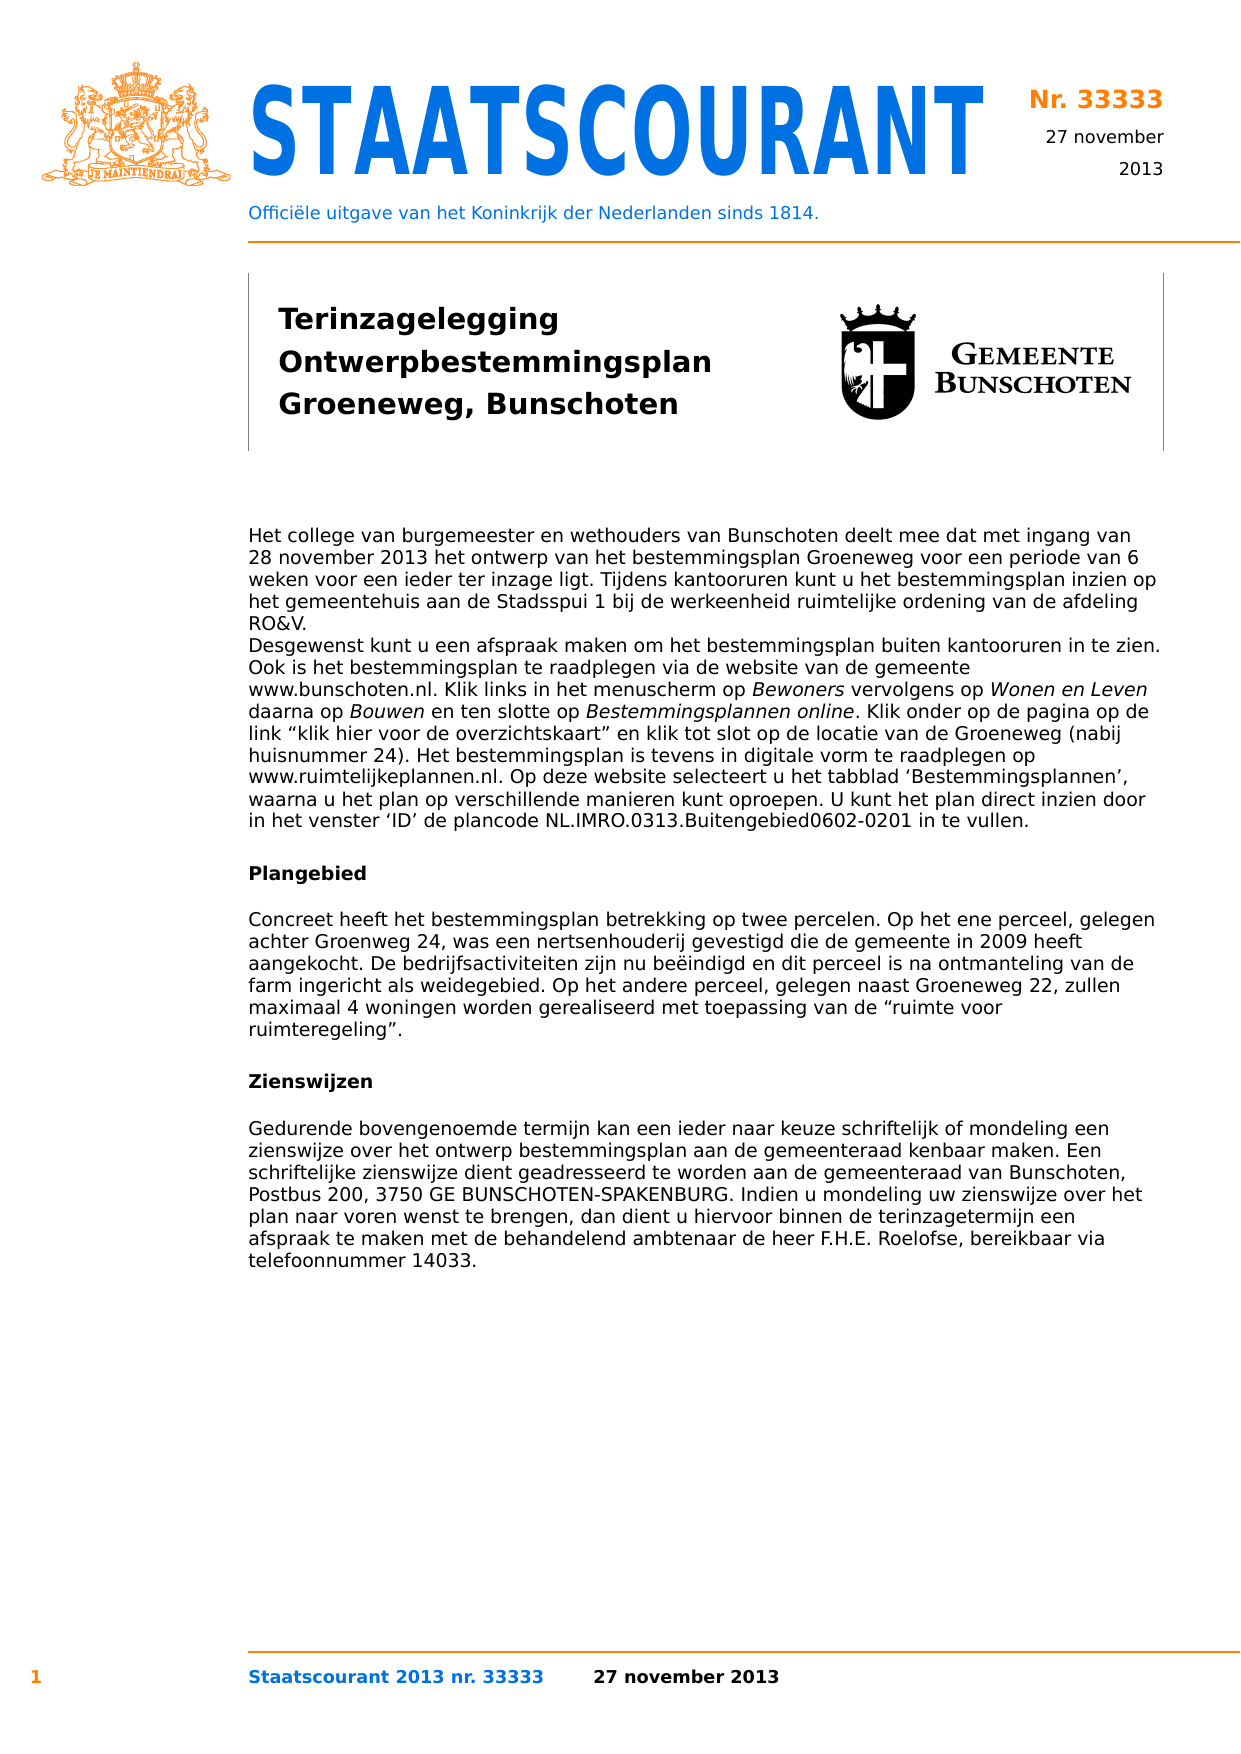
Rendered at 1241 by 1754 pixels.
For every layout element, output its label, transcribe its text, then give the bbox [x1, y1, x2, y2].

text Gedurende bovengenoemde termijn kan een ieder naar keuze schriftelijk of mondeling een zienswijze over het ontwerp bestemmingsplan aan de gemeenteraad kenbaar maken. Een schriftelijke zienswijze dient geadresseerd te worden aan de gemeenteraad van Bunschoten, Postbus 200, 3750 GE BUNSCHOTEN-SPAKENBURG. Indien u mondeling uw zienswijze over het plan naar voren wenst te brengen, dan dient u hiervoor binnen de terinzagetermijn een afspraak te maken met de behandelend ambtenaar de heer F.H.E. Roelofse, bereikbaar via telefoonnummer 14033. [248, 1118, 1163, 1272]
table_cell 2013 [998, 153, 1240, 203]
table_cell Officiële uitgave van het Koninkrijk der Nederlanden sinds 1814. [248, 203, 1240, 241]
table_header [25, 62, 248, 241]
subtitle Terinzagelegging Ontwerpbestemmingsplan Groeneweg, Bunschoten [249, 273, 1163, 451]
picture [838, 302, 1134, 421]
table_header STAATSCOURANT [248, 62, 998, 203]
table_cell 27 november [998, 121, 1240, 153]
text Desgewenst kunt u een afspraak maken om het bestemmingsplan buiten kantooruren in te zien. Ook is het bestemmingsplan te raadplegen via de website van de gemeente www.bunschoten.nl. Klik links in het menuscherm op Bewoners vervolgens op Wonen en Leven daarna op Bouwen en ten slotte op Bestemmingsplannen online. Klik onder op de pagina op de link “klik hier voor de overzichtskaart” en klik tot slot op de locatie van de Groeneweg (nabij huisnummer 24). Het bestemmingsplan is tevens in digitale vorm te raadplegen op www.ruimtelijkeplannen.nl. Op deze website selecteert u het tabblad ‘Bestemmingsplannen’, waarna u het plan op verschillende manieren kunt oproepen. U kunt het plan direct inzien door in het venster ‘ID’ de plancode NL.IMRO.0313.Buitengebied0602-0201 in te vullen. [248, 634, 1163, 832]
text Concreet heeft het bestemmingsplan betrekking op twee percelen. Op het ene perceel, gelegen achter Groenweg 24, was een nertsenhouderij gevestigd die de gemeente in 2009 heeft aangekocht. De bedrijfsactiviteiten zijn nu beëindigd en dit perceel is na ontmanteling van de farm ingericht als weidegebied. Op het andere perceel, gelegen naast Groeneweg 22, zullen maximaal 4 woningen worden gerealiseerd met toepassing van de “ruimte voor ruimteregeling”. [248, 909, 1163, 1041]
subtitle Plangebied [248, 862, 1163, 884]
subtitle Zienswijzen [248, 1071, 1163, 1093]
table_header Nr. 33333 [998, 62, 1240, 121]
picture [41, 62, 231, 186]
text Het college van burgemeester en wethouders van Bunschoten deelt mee dat met ingang van 28 november 2013 het ontwerp van het bestemmingsplan Groeneweg voor een periode van 6 weken voor een ieder ter inzage ligt. Tijdens kantooruren kunt u het bestemmingsplan inzien op het gemeentehuis aan de Stadsspui 1 bij de werkeenheid ruimtelijke ordening van de afdeling RO&V. [248, 525, 1163, 634]
